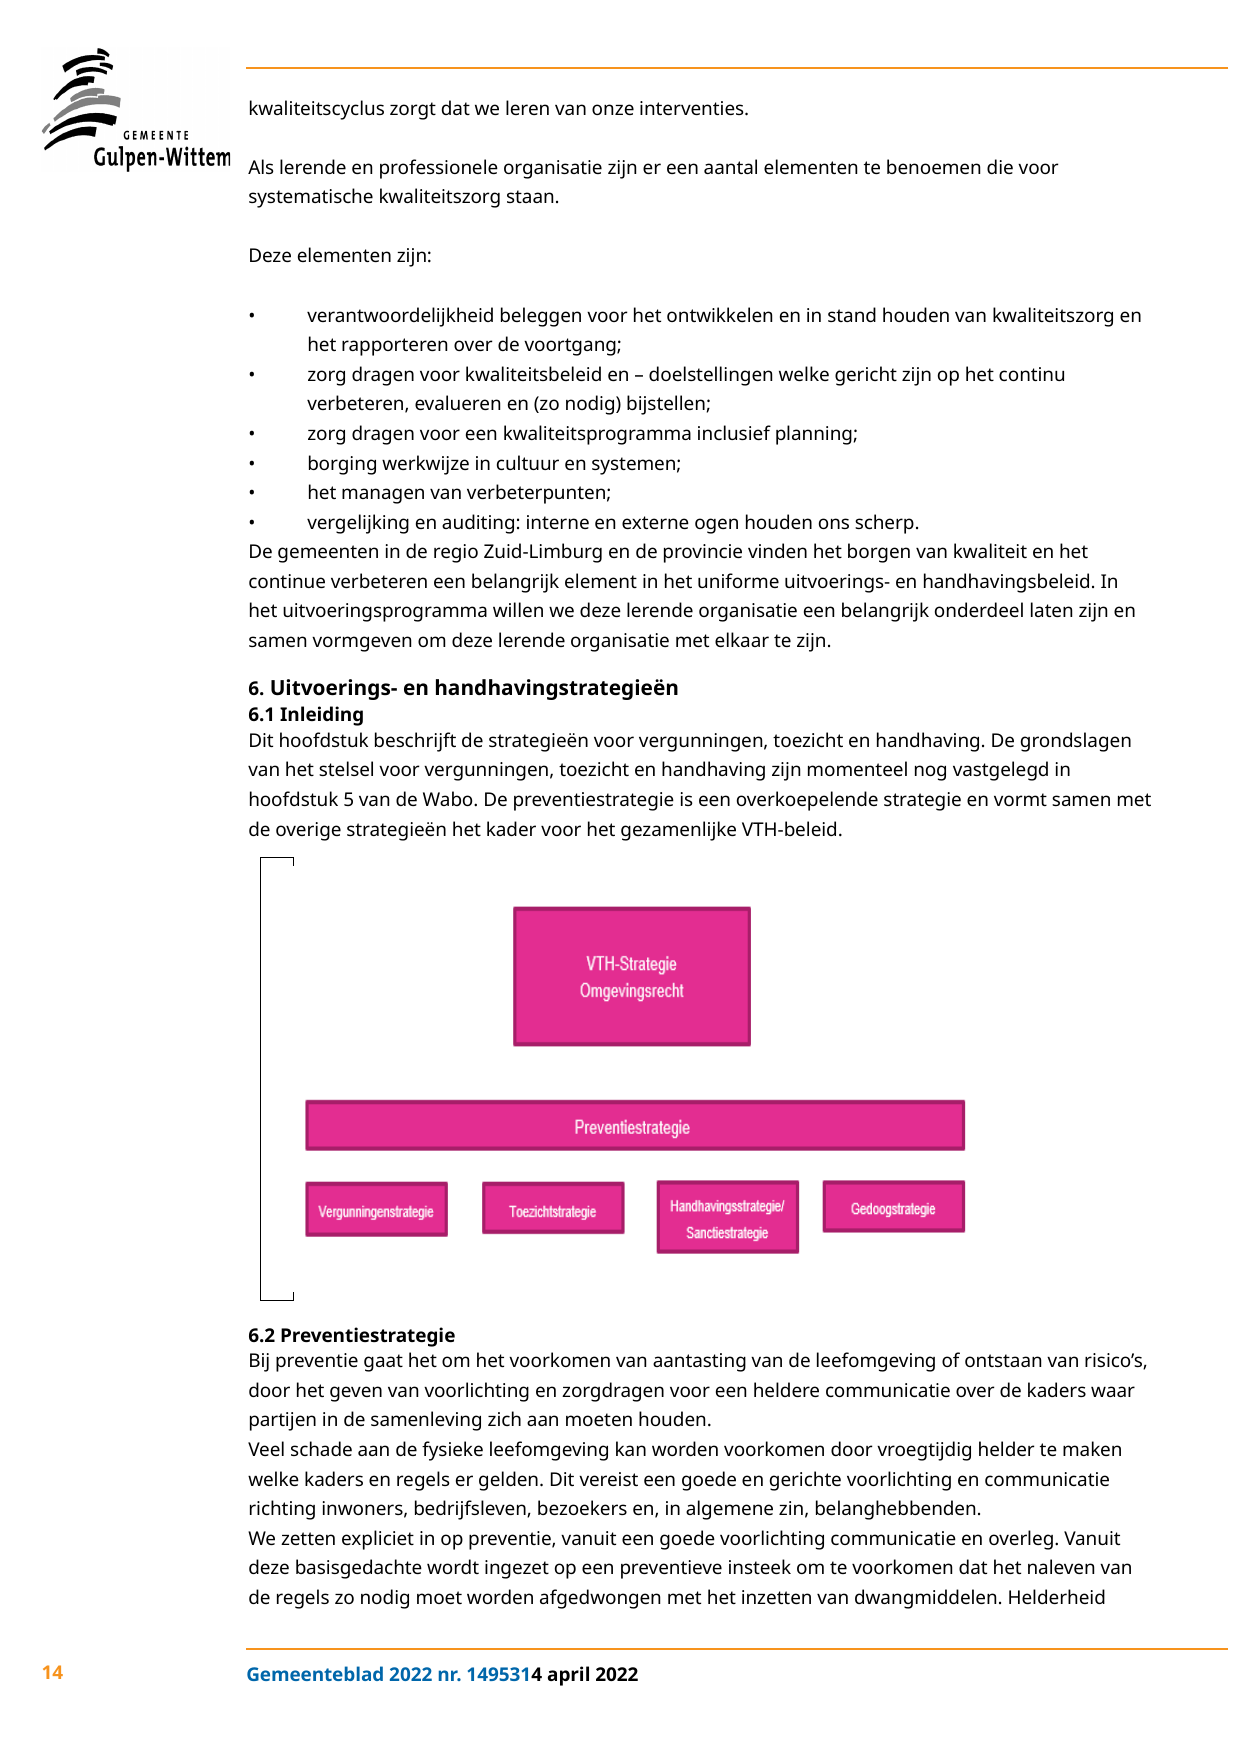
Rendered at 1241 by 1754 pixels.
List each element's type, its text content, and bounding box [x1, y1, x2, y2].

list borging werkwijze in cultuur en systemen; [248, 450, 1152, 476]
text Als lerende en professionele organisatie zijn er een aantal elementen te benoemen die voor systematische kwaliteitszorg staan. [248, 154, 1152, 209]
list vergelijking en auditing: interne en externe ogen houden ons scherp. [248, 509, 1152, 535]
list verantwoordelijkheid beleggen voor het ontwikkelen en in stand houden van kwaliteitszorg en het rapporteren over de voortgang; [248, 302, 1152, 357]
picture [268, 866, 1008, 1292]
text 6. Uitvoerings- en handhavingstrategieën [248, 673, 1152, 701]
list zorg dragen voor kwaliteitsbeleid en – doelstellingen welke gericht zijn op het continu verbeteren, evalueren en (zo nodig) bijstellen; [248, 361, 1152, 416]
text De gemeenten in de regio Zuid-Limburg en de provincie vinden het borgen van kwaliteit en het continue verbeteren een belangrijk element in het uniforme uitvoerings- en handhavingsbeleid. In het uitvoeringsprogramma willen we deze lerende organisatie een belangrijk onderdeel laten zijn en samen vormgeven om deze lerende organisatie met elkaar te zijn. [248, 538, 1152, 653]
text kwaliteitscyclus zorgt dat we leren van onze interventies. [248, 95, 1152, 121]
text 6.1 Inleiding [248, 701, 1152, 727]
list het managen van verbeterpunten; [248, 479, 1152, 505]
picture [41, 47, 231, 172]
text Deze elementen zijn: [248, 243, 1152, 268]
text 6.2 Preventiestrategie [248, 1322, 1152, 1347]
text Dit hoofdstuk beschrijft de strategieën voor vergunningen, toezicht en handhaving. De grondslagen van het stelsel voor vergunningen, toezicht en handhaving zijn momenteel nog vastgelegd in hoofdstuk 5 van de Wabo. De preventiestrategie is een overkoepelende strategie en vormt samen met de overige strategieën het kader voor het gezamenlijke VTH-beleid. [248, 727, 1152, 842]
list zorg dragen voor een kwaliteitsprogramma inclusief planning; [248, 420, 1152, 446]
text We zetten expliciet in op preventie, vanuit een goede voorlichting communicatie en overleg. Vanuit deze basisgedachte wordt ingezet op een preventieve insteek om te voorkomen dat het naleven van de regels zo nodig moet worden afgedwongen met het inzetten van dwangmiddelen. Helderheid [248, 1525, 1152, 1610]
text Veel schade aan de fysieke leefomgeving kan worden voorkomen door vroegtijdig helder te maken welke kaders en regels er gelden. Dit vereist een goede en gerichte voorlichting en communicatie richting inwoners, bedrijfsleven, bezoekers en, in algemene zin, belanghebbenden. [248, 1436, 1152, 1521]
text Bij preventie gaat het om het voorkomen van aantasting van de leefomgeving of ontstaan van risico’s, door het geven van voorlichting en zorgdragen voor een heldere communicatie over de kaders waar partijen in de samenleving zich aan moeten houden. [248, 1347, 1152, 1432]
